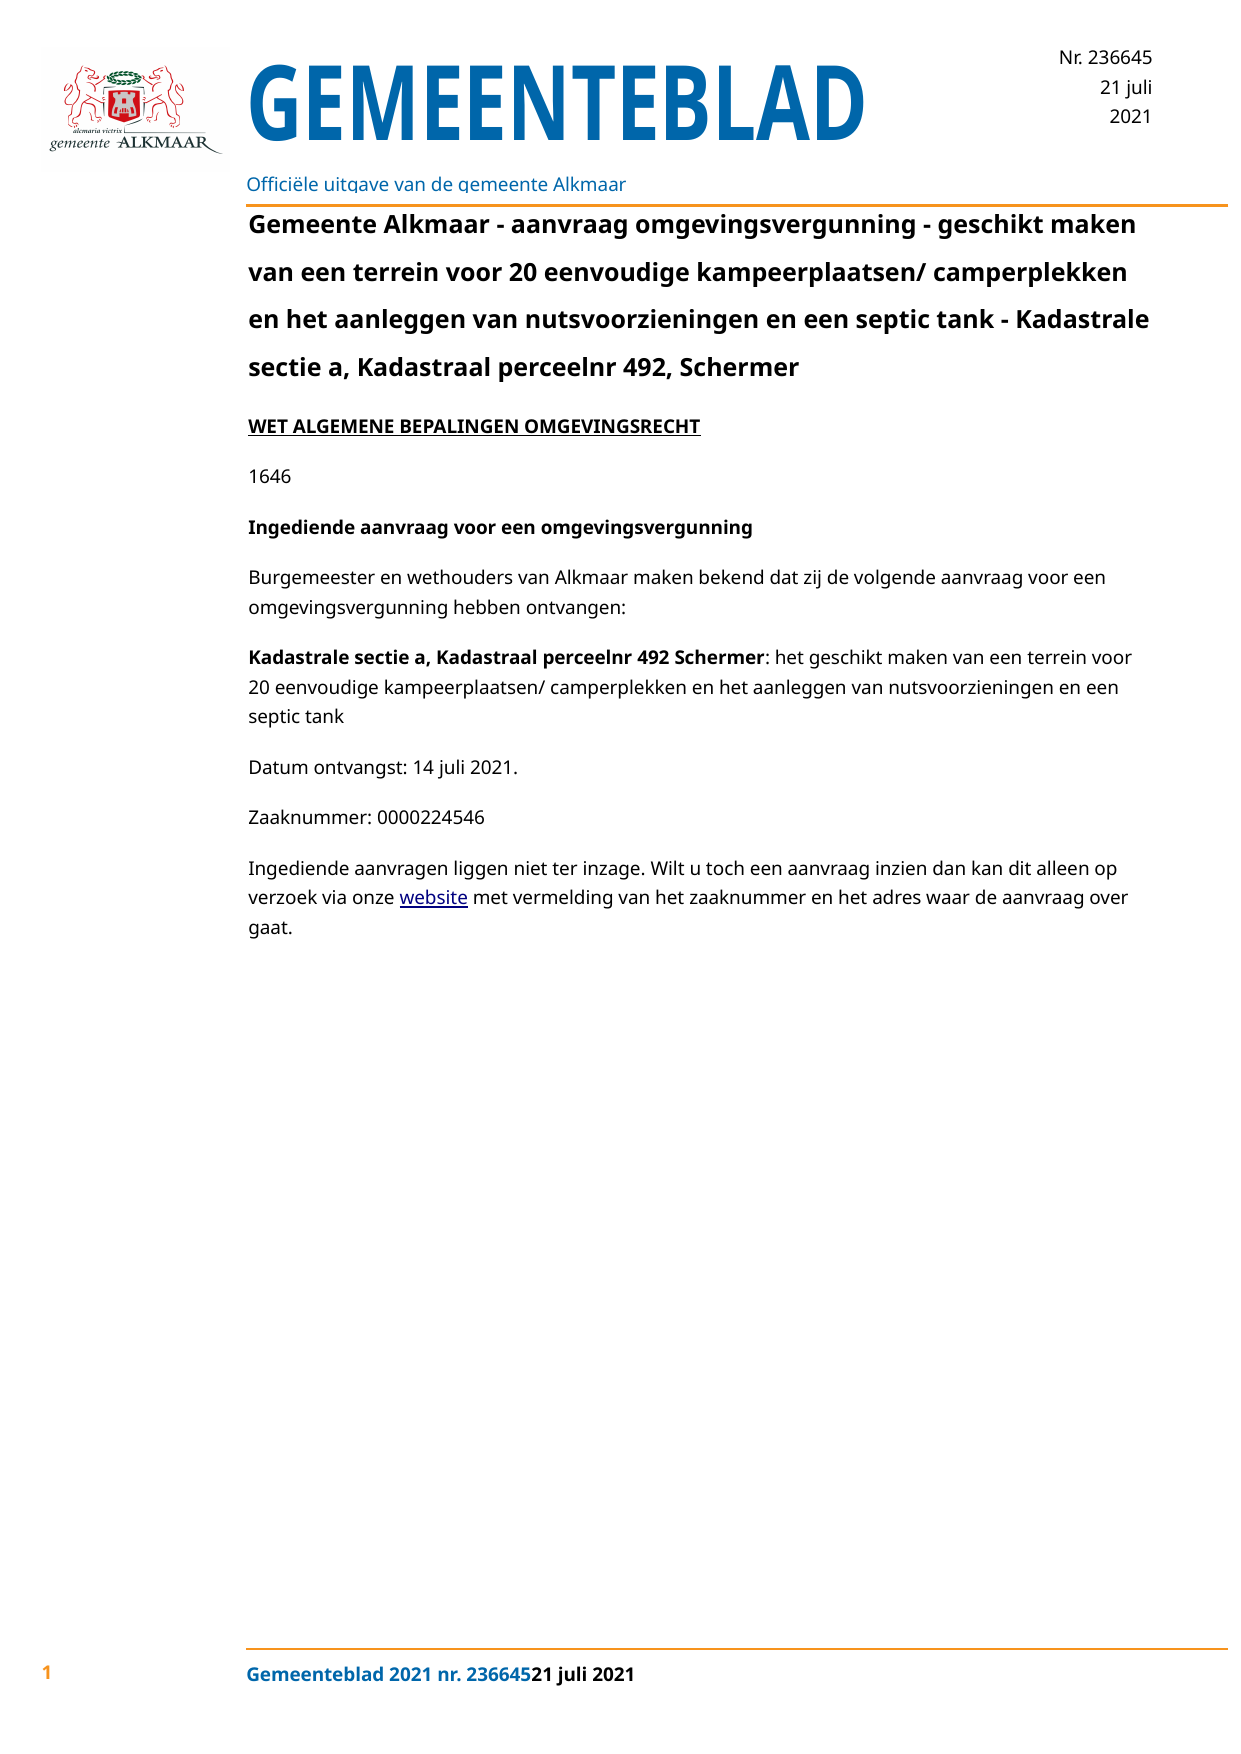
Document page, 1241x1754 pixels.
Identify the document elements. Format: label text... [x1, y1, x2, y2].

text Zaaknummer: 0000224546 [248, 804, 1152, 830]
text Ingediende aanvraag voor een omgevingsvergunning [248, 514, 1152, 540]
text Gemeente Alkmaar - aanvraag omgevingsvergunning - geschikt maken van een terrein voor 20 eenvoudige kampeerplaatsen/ camperplekken en het aanleggen van nutsvoorzieningen en een septic tank - Kadastrale sectie a, Kadastraal perceelnr 492, Schermer [248, 207, 1152, 384]
text Ingediende aanvragen liggen niet ter inzage. Wilt u toch een aanvraag inzien dan kan dit alleen op verzoek via onze website met vermelding van het zaaknummer en het adres waar de aanvraag over gaat. [248, 855, 1152, 940]
text Kadastrale sectie a, Kadastraal perceelnr 492 Schermer: het geschikt maken van een terrein voor 20 eenvoudige kampeerplaatsen/ camperplekken en het aanleggen van nutsvoorzieningen en een septic tank [248, 644, 1152, 729]
text 1646 [248, 463, 1152, 489]
text Burgemeester en wethouders van Alkmaar maken bekend dat zij de volgende aanvraag voor een omgevingsvergunning hebben ontvangen: [248, 564, 1152, 620]
text WET ALGEMENE BEPALINGEN OMGEVINGSRECHT [248, 413, 1152, 439]
text Datum ontvangst: 14 juli 2021. [248, 754, 1152, 780]
picture [41, 47, 231, 172]
